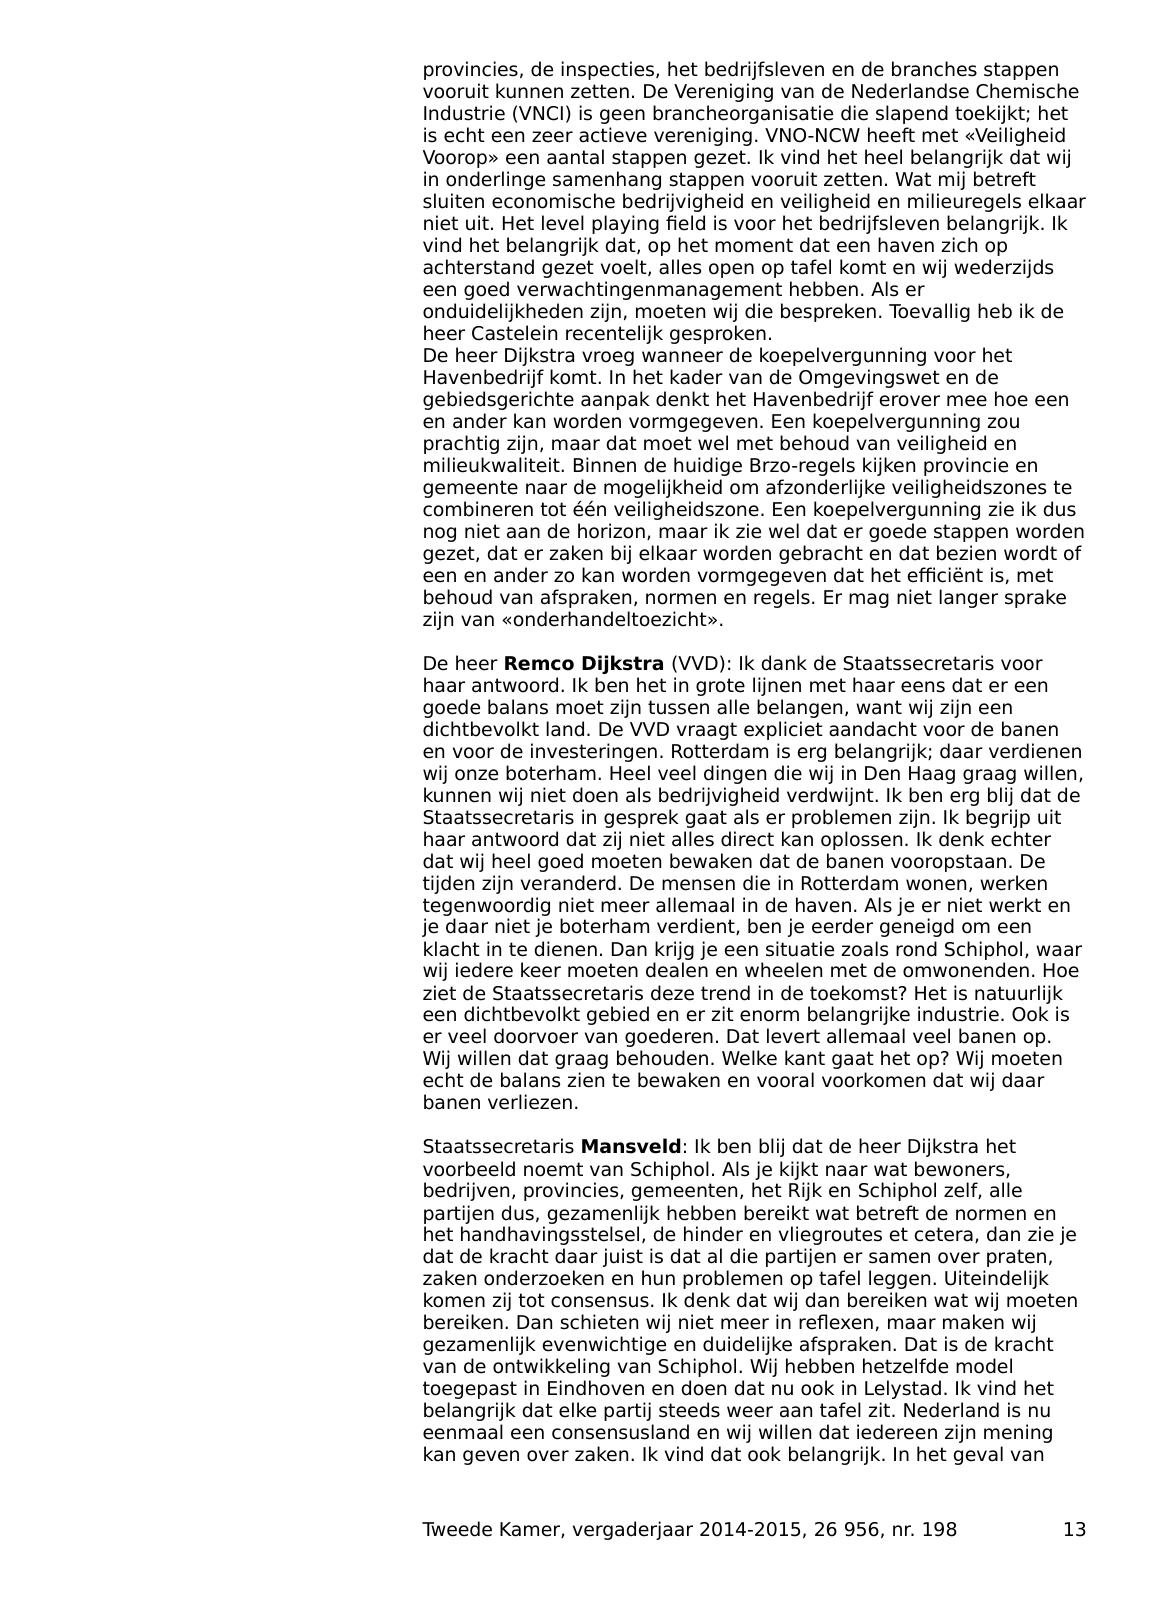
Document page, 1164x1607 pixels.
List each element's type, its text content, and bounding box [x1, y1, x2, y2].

text Staatssecretaris Mansveld: Ik ben blij dat de heer Dijkstra het voorbeeld noemt van Schiphol. Als je kijkt naar wat bewoners, bedrijven, provincies, gemeenten, het Rijk en Schiphol zelf, alle partijen dus, gezamenlijk hebben bereikt wat betreft de normen en het handhavingsstelsel, de hinder en vliegroutes et cetera, dan zie je dat de kracht daar juist is dat al die partijen er samen over praten, zaken onderzoeken en hun problemen op tafel leggen. Uiteindelijk komen zij tot consensus. Ik denk dat wij dan bereiken wat wij moeten bereiken. Dan schieten wij niet meer in reflexen, maar maken wij gezamenlijk evenwichtige en duidelijke afspraken. Dat is de kracht van de ontwikkeling van Schiphol. Wij hebben hetzelfde model toegepast in Eindhoven en doen dat nu ook in Lelystad. Ik vind het belangrijk dat elke partij steeds weer aan tafel zit. Nederland is nu eenmaal een consensusland en wij willen dat iedereen zijn mening kan geven over zaken. Ik vind dat ook belangrijk. In het geval van [422, 1136, 1087, 1466]
text De heer Dijkstra vroeg wanneer de koepelvergunning voor het Havenbedrijf komt. In het kader van de Omgevingswet en de gebiedsgerichte aanpak denkt het Havenbedrijf erover mee hoe een en ander kan worden vormgegeven. Een koepelvergunning zou prachtig zijn, maar dat moet wel met behoud van veiligheid en milieukwaliteit. Binnen de huidige Brzo-regels kijken provincie en gemeente naar de mogelijkheid om afzonderlijke veiligheidszones te combineren tot één veiligheidszone. Een koepelvergunning zie ik dus nog niet aan de horizon, maar ik zie wel dat er goede stappen worden gezet, dat er zaken bij elkaar worden gebracht en dat bezien wordt of een en ander zo kan worden vormgegeven dat het efficiënt is, met behoud van afspraken, normen en regels. Er mag niet langer sprake zijn van «onderhandeltoezicht». [422, 345, 1087, 631]
text De heer Remco Dijkstra (VVD): Ik dank de Staatssecretaris voor haar antwoord. Ik ben het in grote lijnen met haar eens dat er een goede balans moet zijn tussen alle belangen, want wij zijn een dichtbevolkt land. De VVD vraagt expliciet aandacht voor de banen en voor de investeringen. Rotterdam is erg belangrijk; daar verdienen wij onze boterham. Heel veel dingen die wij in Den Haag graag willen, kunnen wij niet doen als bedrijvigheid verdwijnt. Ik ben erg blij dat de Staatssecretaris in gesprek gaat als er problemen zijn. Ik begrijp uit haar antwoord dat zij niet alles direct kan oplossen. Ik denk echter dat wij heel goed moeten bewaken dat de banen vooropstaan. De tijden zijn veranderd. De mensen die in Rotterdam wonen, werken tegenwoordig niet meer allemaal in de haven. Als je er niet werkt en je daar niet je boterham verdient, ben je eerder geneigd om een klacht in te dienen. Dan krijg je een situatie zoals rond Schiphol, waar wij iedere keer moeten dealen en wheelen met de omwonenden. Hoe ziet de Staatssecretaris deze trend in de toekomst? Het is natuurlijk een dichtbevolkt gebied en er zit enorm belangrijke industrie. Ook is er veel doorvoer van goederen. Dat levert allemaal veel banen op. Wij willen dat graag behouden. Welke kant gaat het op? Wij moeten echt de balans zien te bewaken en vooral voorkomen dat wij daar banen verliezen. [422, 653, 1087, 1114]
text provincies, de inspecties, het bedrijfsleven en de branches stappen vooruit kunnen zetten. De Vereniging van de Nederlandse Chemische Industrie (VNCI) is geen brancheorganisatie die slapend toekijkt; het is echt een zeer actieve vereniging. VNO-NCW heeft met «Veiligheid Voorop» een aantal stappen gezet. Ik vind het heel belangrijk dat wij in onderlinge samenhang stappen vooruit zetten. Wat mij betreft sluiten economische bedrijvigheid en veiligheid en milieuregels elkaar niet uit. Het level playing field is voor het bedrijfsleven belangrijk. Ik vind het belangrijk dat, op het moment dat een haven zich op achterstand gezet voelt, alles open op tafel komt en wij wederzijds een goed verwachtingenmanagement hebben. Als er onduidelijkheden zijn, moeten wij die bespreken. Toevallig heb ik de heer Castelein recentelijk gesproken. [422, 59, 1087, 345]
